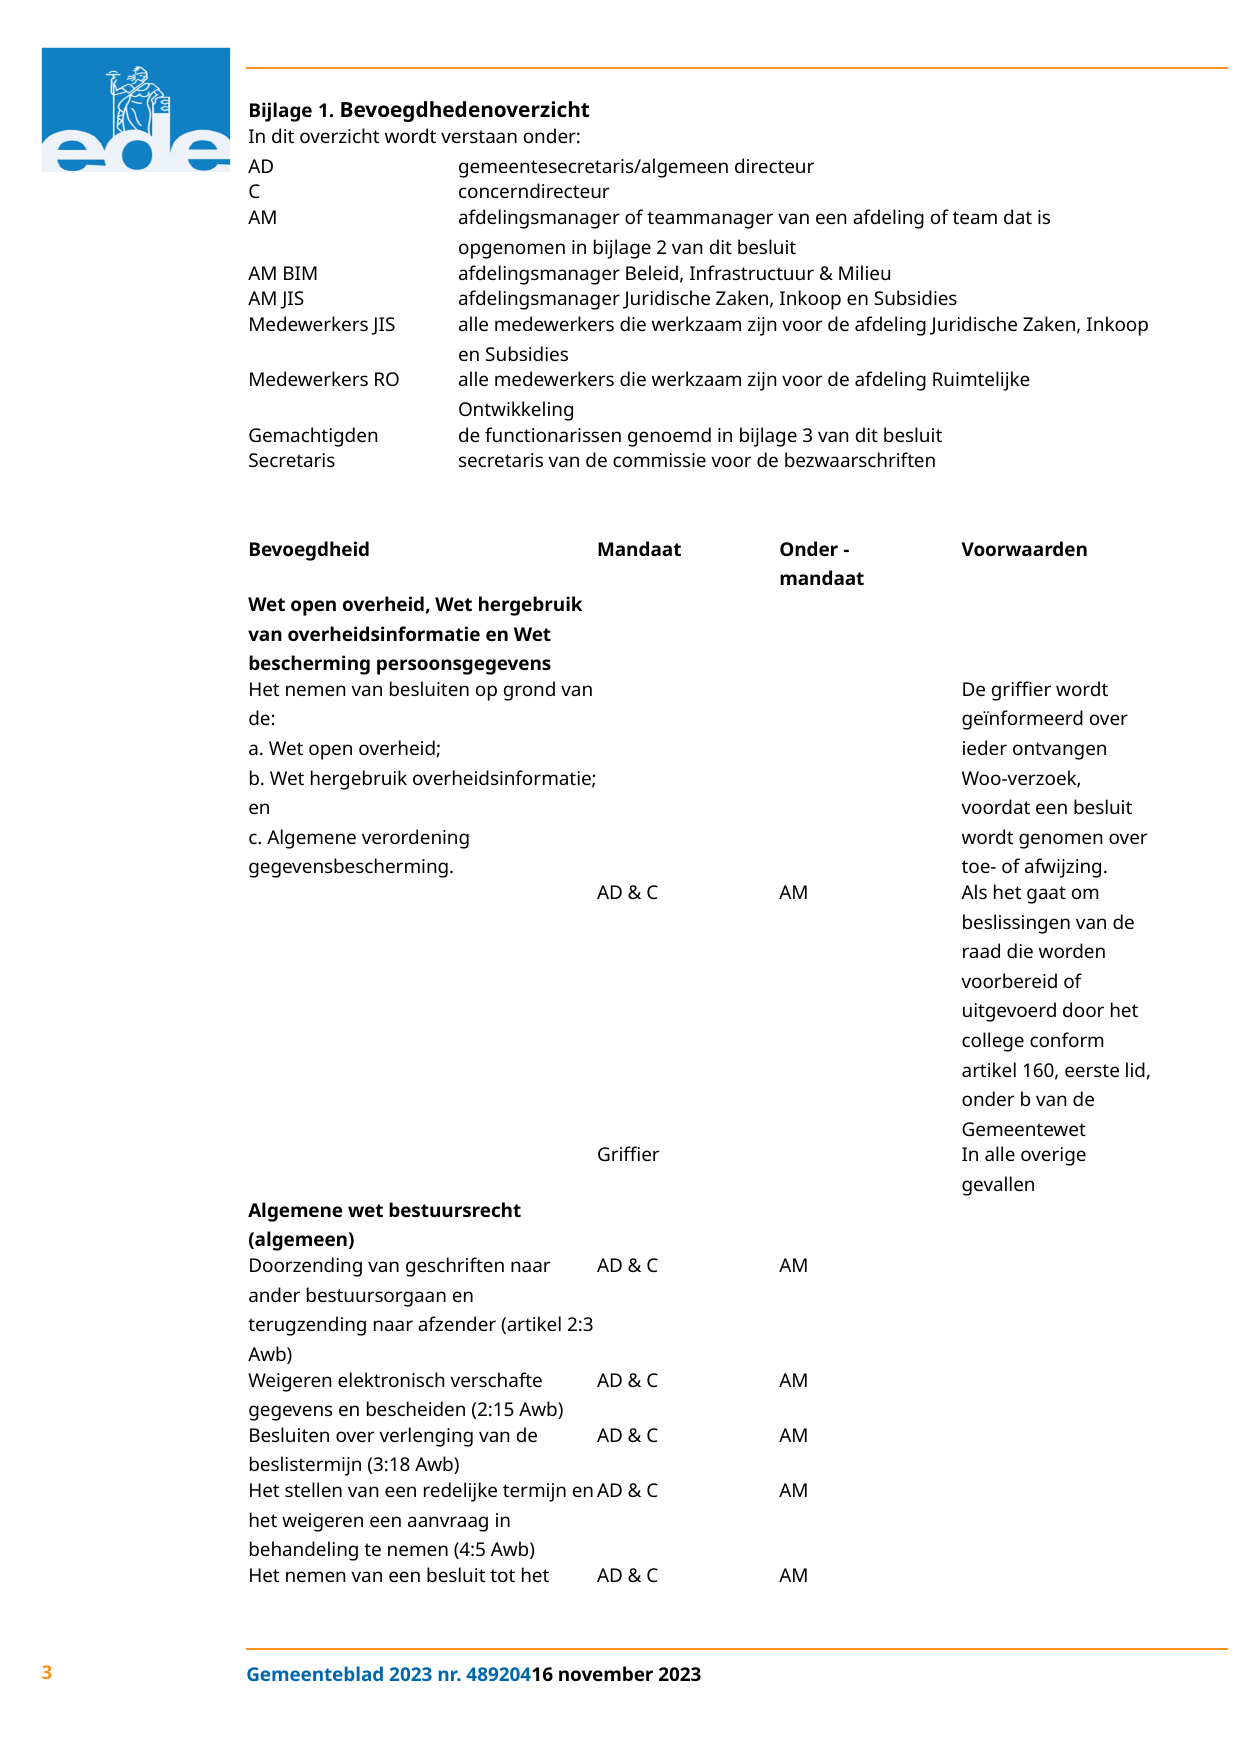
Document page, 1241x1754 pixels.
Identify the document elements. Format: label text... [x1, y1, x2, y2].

table_cell Algemene wet bestuursrecht (algemeen) [248, 1197, 597, 1252]
table_header Bevoegdheid [248, 536, 597, 591]
table_cell Medewerkers RO [248, 367, 458, 422]
table_cell Secretaris [248, 448, 458, 473]
table_header Mandaat [597, 536, 779, 591]
table_cell AM [779, 879, 961, 1142]
table_cell AD & C [597, 1478, 779, 1562]
table_cell [597, 676, 779, 879]
table_cell AM JIS [248, 286, 458, 311]
table_header Onder - mandaat [779, 536, 961, 591]
table_cell Griffier [597, 1142, 779, 1197]
table_cell [779, 1197, 961, 1252]
table_cell [961, 1478, 1152, 1562]
table_cell Wet open overheid, Wet hergebruik van overheidsinformatie en Wet bescherming persoonsgegevens [248, 591, 597, 676]
table_cell AM [779, 1478, 961, 1562]
table_cell Het nemen van een besluit tot het [248, 1562, 597, 1588]
table_cell [779, 676, 961, 879]
table_cell [779, 1142, 961, 1197]
table_cell AD & C [597, 1367, 779, 1422]
table_cell alle medewerkers die werkzaam zijn voor de afdeling Ruimtelijke Ontwikkeling [458, 367, 1152, 422]
table_cell C [248, 179, 458, 204]
table_cell AM [779, 1367, 961, 1422]
table_header gemeentesecretaris/algemeen directeur [458, 153, 1152, 179]
table_header AD [248, 153, 458, 179]
table_cell [597, 591, 779, 676]
table_cell [961, 1562, 1152, 1588]
table_cell AD & C [597, 1422, 779, 1477]
table_cell AM [779, 1562, 961, 1588]
table_cell [961, 1252, 1152, 1367]
table_cell AM [248, 205, 458, 260]
table_cell Het nemen van besluiten op grond van de: a. Wet open overheid; b. Wet hergebruik overheidsinformatie; en c. Algemene verordening gegevensbescherming. [248, 676, 597, 879]
table_cell afdelingsmanager Beleid, Infrastructuur & Milieu [458, 260, 1152, 286]
table_cell [779, 591, 961, 676]
table_cell AD & C [597, 1562, 779, 1588]
table_cell secretaris van de commissie voor de bezwaarschriften [458, 448, 1152, 473]
table_cell Het stellen van een redelijke termijn en het weigeren een aanvraag in behandeling te nemen (4:5 Awb) [248, 1478, 597, 1562]
table_cell [961, 591, 1152, 676]
table_cell Gemachtigden [248, 422, 458, 448]
table_cell Doorzending van geschriften naar ander bestuursorgaan en terugzending naar afzender (artikel 2:3 Awb) [248, 1252, 597, 1367]
table_cell Weigeren elektronisch verschafte gegevens en bescheiden (2:15 Awb) [248, 1367, 597, 1422]
table_cell [248, 1142, 597, 1197]
table_cell AM BIM [248, 260, 458, 286]
table_cell afdelingsmanager Juridische Zaken, Inkoop en Subsidies [458, 286, 1152, 311]
table_cell AM [779, 1252, 961, 1367]
table_cell AD & C [597, 879, 779, 1142]
table_cell [961, 1422, 1152, 1477]
table_cell AD & C [597, 1252, 779, 1367]
table_cell concerndirecteur [458, 179, 1152, 204]
table_cell de functionarissen genoemd in bijlage 3 van dit besluit [458, 422, 1152, 448]
table_header Voorwaarden [961, 536, 1152, 591]
table_cell [248, 879, 597, 1142]
table_cell Besluiten over verlenging van de beslistermijn (3:18 Awb) [248, 1422, 597, 1477]
picture [41, 47, 231, 172]
table_cell alle medewerkers die werkzaam zijn voor de afdeling Juridische Zaken, Inkoop en Subsidies [458, 311, 1152, 367]
table_cell [961, 1367, 1152, 1422]
table_cell Medewerkers JIS [248, 311, 458, 367]
table_cell [597, 1197, 779, 1252]
table_cell De griffier wordt geïnformeerd over ieder ontvangen Woo-verzoek, voordat een besluit wordt genomen over toe- of afwijzing. [961, 676, 1152, 879]
table_cell afdelingsmanager of teammanager van een afdeling of team dat is opgenomen in bijlage 2 van dit besluit [458, 205, 1152, 260]
table_cell AM [779, 1422, 961, 1477]
table_cell In alle overige gevallen [961, 1142, 1152, 1197]
text In dit overzicht wordt verstaan onder: [248, 123, 1152, 149]
table_cell Als het gaat om beslissingen van de raad die worden voorbereid of uitgevoerd door het college conform artikel 160, eerste lid, onder b van de Gemeentewet [961, 879, 1152, 1142]
table_cell [961, 1197, 1152, 1252]
text Bijlage 1. Bevoegdhedenoverzicht [248, 95, 1152, 123]
